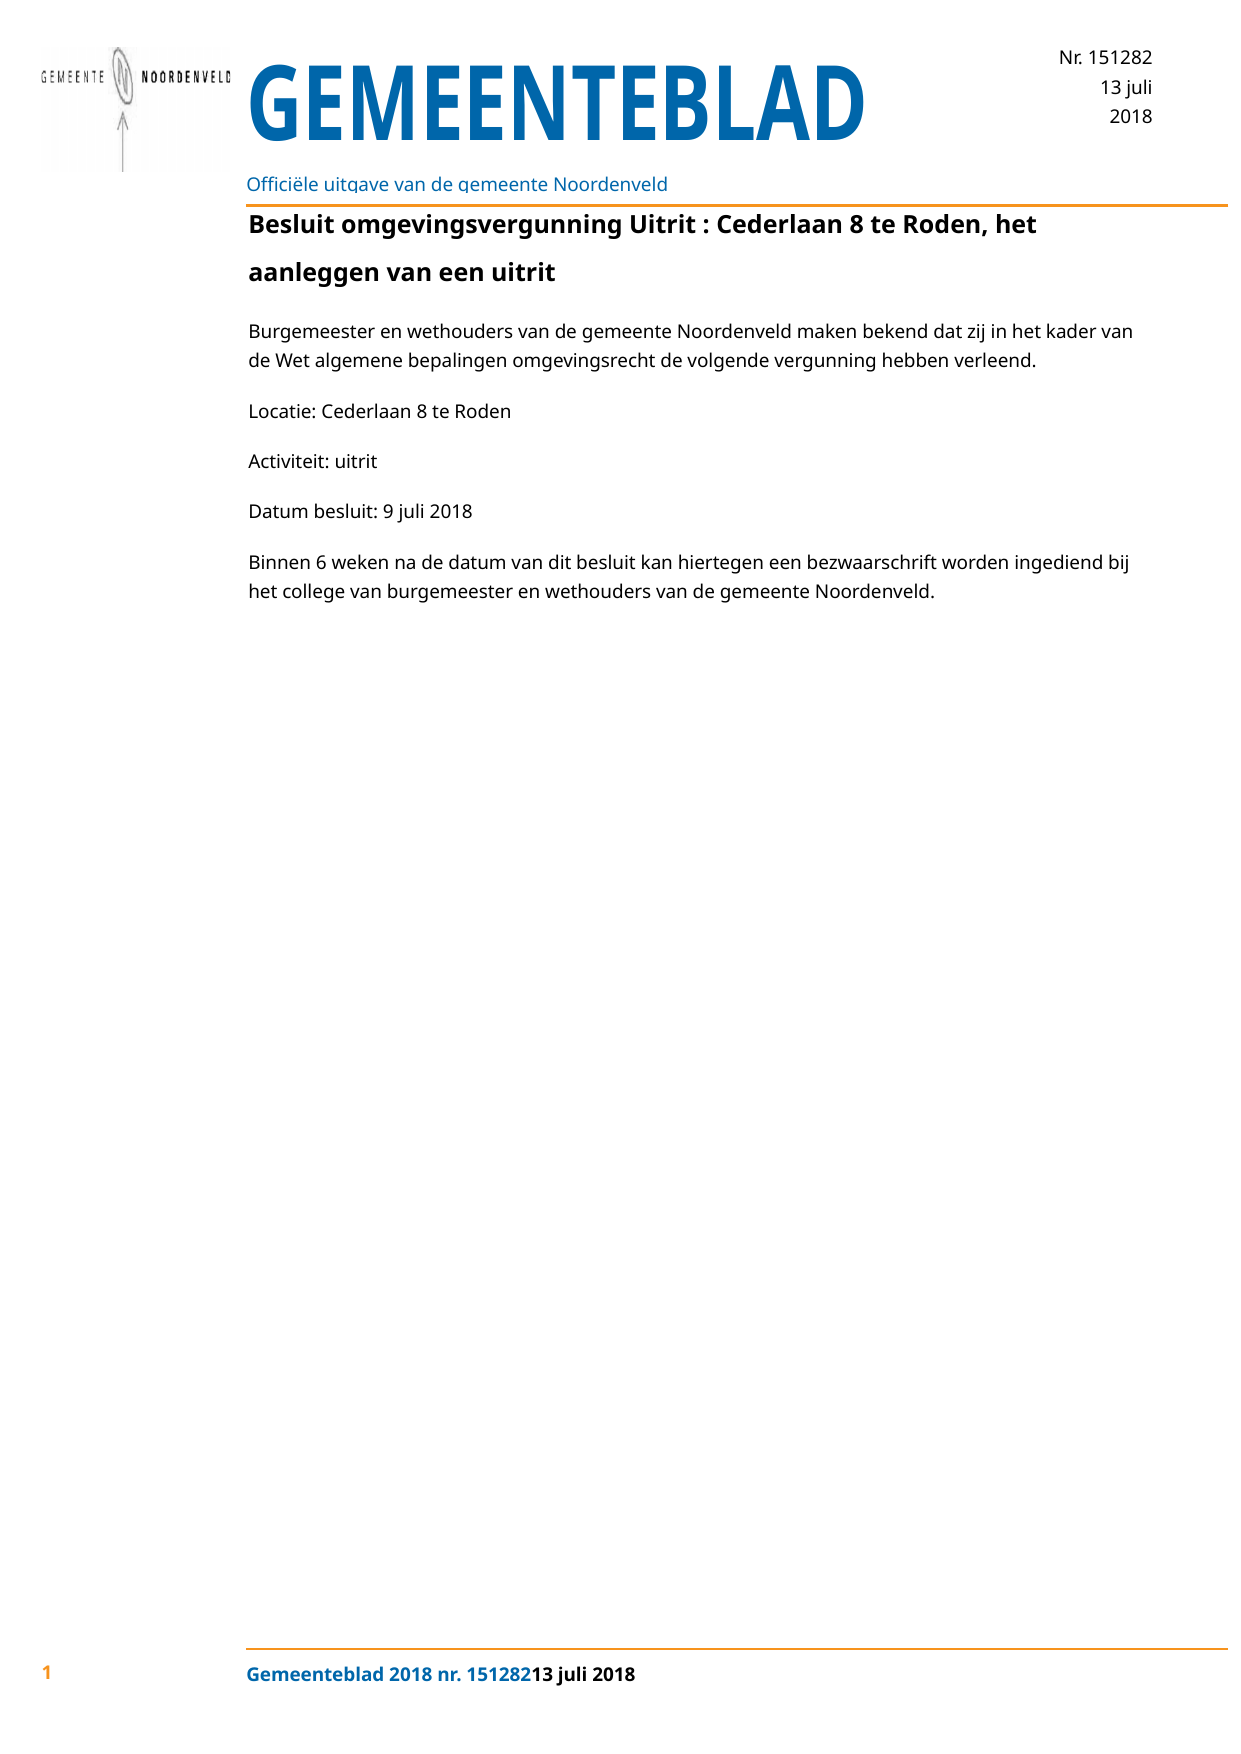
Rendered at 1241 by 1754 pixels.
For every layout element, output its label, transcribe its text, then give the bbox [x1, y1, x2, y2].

text Locatie: Cederlaan 8 te Roden [248, 398, 1152, 424]
picture [41, 47, 231, 172]
text Datum besluit: 9 juli 2018 [248, 499, 1152, 524]
text Besluit omgevingsvergunning Uitrit : Cederlaan 8 te Roden, het aanleggen van een uitrit [248, 207, 1152, 288]
text Activiteit: uitrit [248, 448, 1152, 474]
text Binnen 6 weken na de datum van dit besluit kan hiertegen een bezwaarschrift worden ingediend bij het college van burgemeester en wethouders van de gemeente Noordenveld. [248, 549, 1152, 604]
text Burgemeester en wethouders van de gemeente Noordenveld maken bekend dat zij in het kader van de Wet algemene bepalingen omgevingsrecht de volgende vergunning hebben verleend. [248, 318, 1152, 373]
